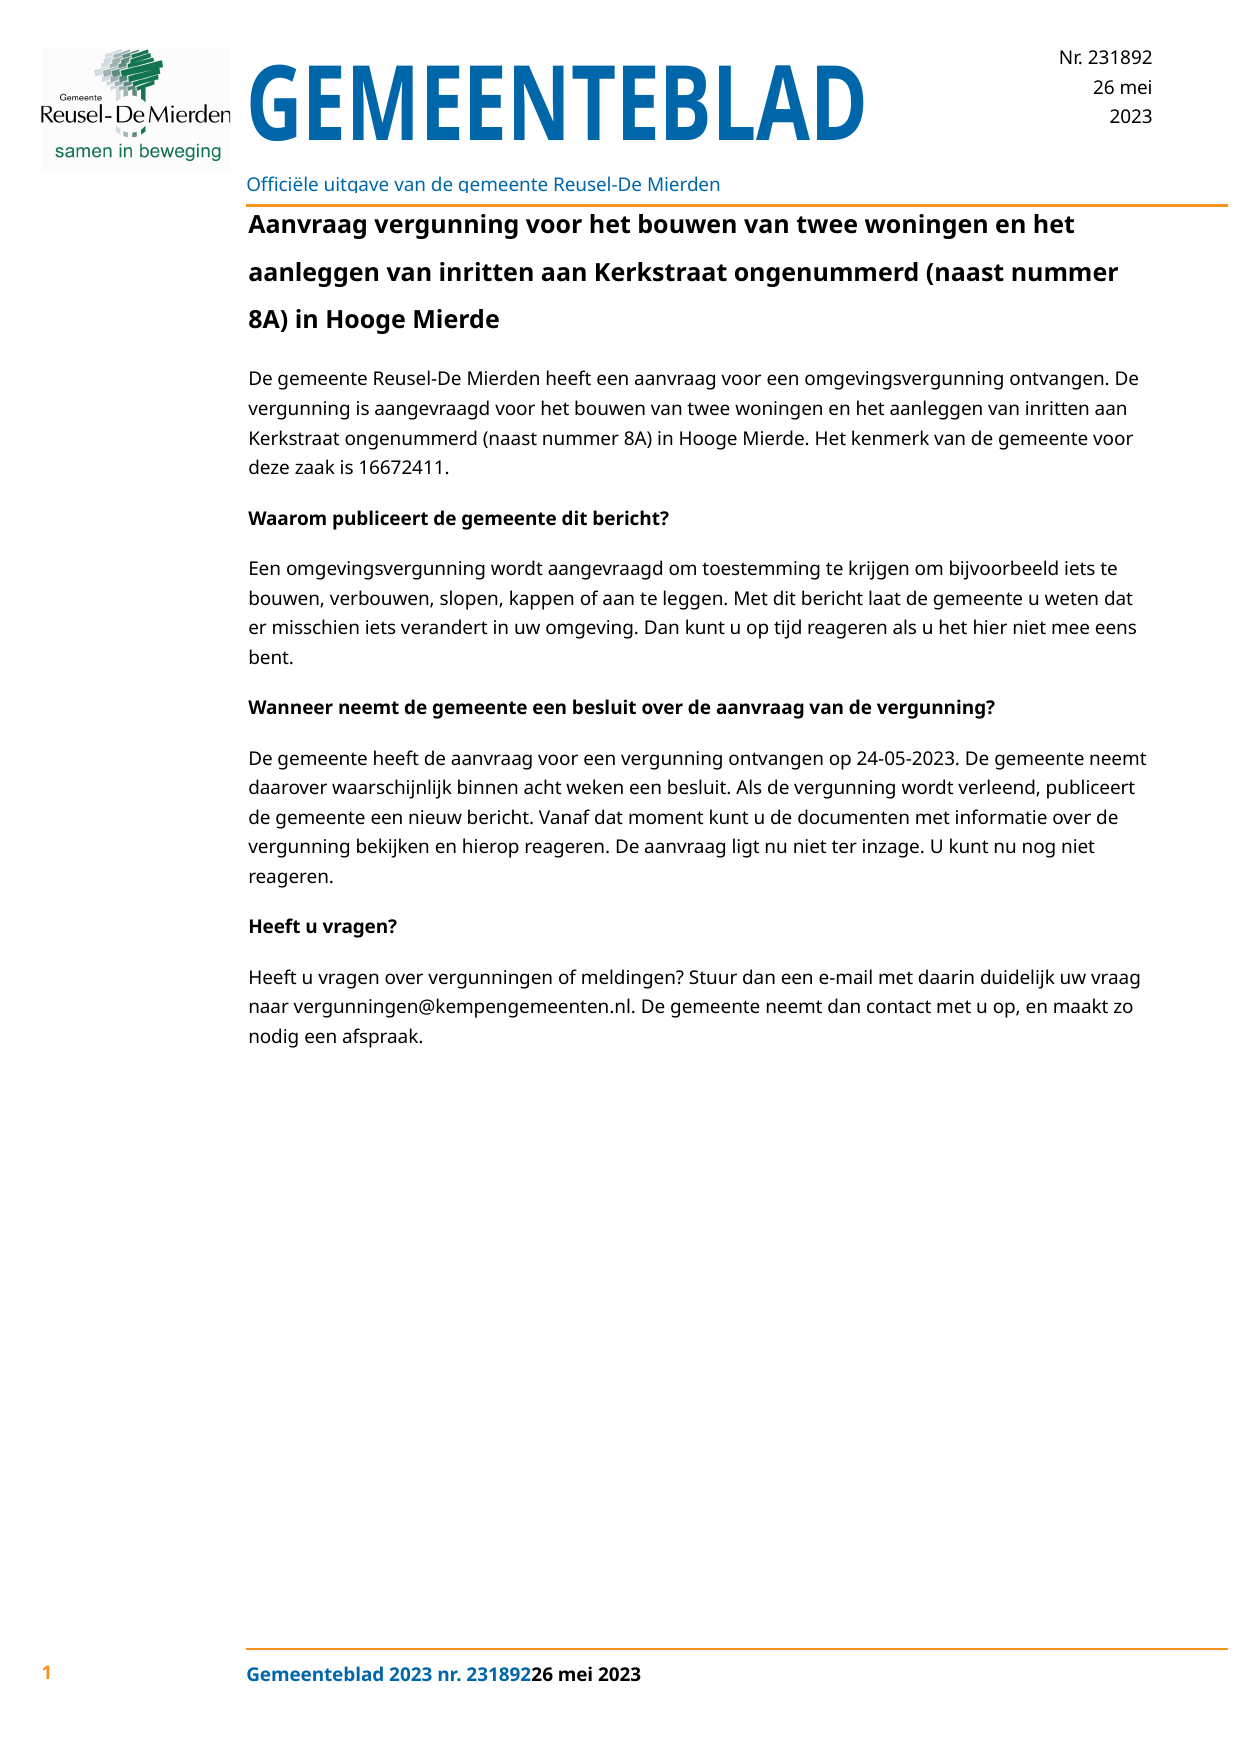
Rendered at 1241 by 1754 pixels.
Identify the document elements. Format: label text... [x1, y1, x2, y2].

picture [41, 47, 231, 172]
text Waarom publiceert de gemeente dit bericht? [248, 505, 1152, 530]
text De gemeente Reusel-De Mierden heeft een aanvraag voor een omgevingsvergunning ontvangen. De vergunning is aangevraagd voor het bouwen van twee woningen en het aanleggen van inritten aan Kerkstraat ongenummerd (naast nummer 8A) in Hooge Mierde. Het kenmerk van de gemeente voor deze zaak is 16672411. [248, 366, 1152, 480]
text Wanneer neemt de gemeente een besluit over de aanvraag van de vergunning? [248, 694, 1152, 720]
text De gemeente heeft de aanvraag voor een vergunning ontvangen op 24-05-2023. De gemeente neemt daarover waarschijnlijk binnen acht weken een besluit. Als de vergunning wordt verleend, publiceert de gemeente een nieuw bericht. Vanaf dat moment kunt u de documenten met informatie over de vergunning bekijken en hierop reageren. De aanvraag ligt nu niet ter inzage. U kunt nu nog niet reageren. [248, 745, 1152, 889]
text Heeft u vragen? [248, 913, 1152, 939]
text Aanvraag vergunning voor het bouwen van twee woningen en het aanleggen van inritten aan Kerkstraat ongenummerd (naast nummer 8A) in Hooge Mierde [248, 207, 1152, 336]
text Heeft u vragen over vergunningen of meldingen? Stuur dan een e-mail met daarin duidelijk uw vraag naar vergunningen@kempengemeenten.nl. De gemeente neemt dan contact met u op, en maakt zo nodig een afspraak. [248, 964, 1152, 1049]
text Een omgevingsvergunning wordt aangevraagd om toestemming te krijgen om bijvoorbeeld iets te bouwen, verbouwen, slopen, kappen of aan te leggen. Met dit bericht laat de gemeente u weten dat er misschien iets verandert in uw omgeving. Dan kunt u op tijd reageren als u het hier niet mee eens bent. [248, 555, 1152, 669]
